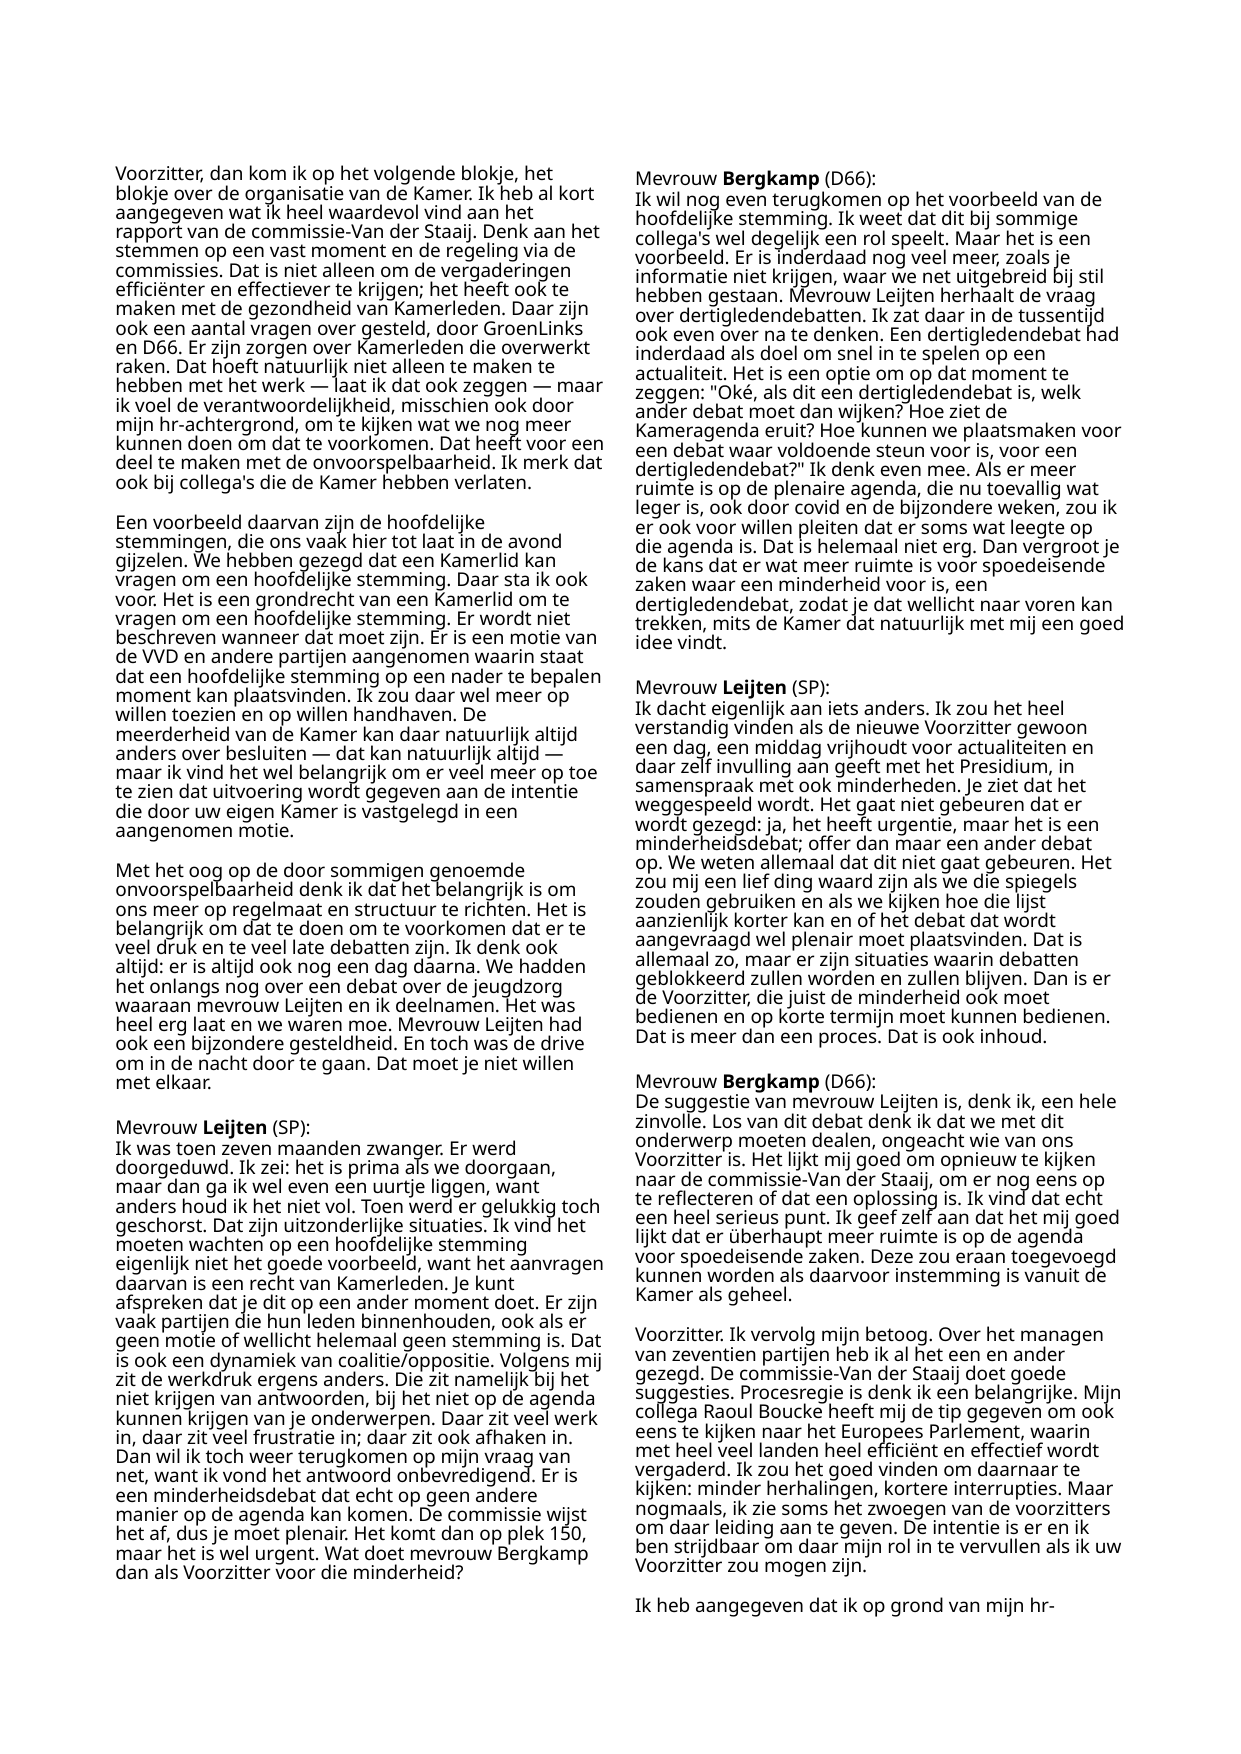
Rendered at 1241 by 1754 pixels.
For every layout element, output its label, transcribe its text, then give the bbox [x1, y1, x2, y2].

text Mevrouw Bergkamp (D66): [635, 165, 1125, 191]
text Mevrouw Bergkamp (D66): [635, 1068, 1125, 1093]
text Met het oog op de door sommigen genoemde onvoorspelbaarheid denk ik dat het belangrijk is om ons meer op regelmaat en structuur te richten. Het is belangrijk om dat te doen om te voorkomen dat er te veel druk en te veel late debatten zijn. Ik denk ook altijd: er is altijd ook nog een dag daarna. We hadden het onlangs nog over een debat over de jeugdzorg waaraan mevrouw Leijten en ik deelnamen. Het was heel erg laat en we waren moe. Mevrouw Leijten had ook een bijzondere gesteldheid. En toch was de drive om in de nacht door te gaan. Dat moet je niet willen met elkaar. [115, 862, 605, 1093]
text Voorzitter. Ik vervolg mijn betoog. Over het managen van zeventien partijen heb ik al het een en ander gezegd. De commissie-Van der Staaij doet goede suggesties. Procesregie is denk ik een belangrijke. Mijn collega Raoul Boucke heeft mij de tip gegeven om ook eens te kijken naar het Europees Parlement, waarin met heel veel landen heel efficiënt en effectief wordt vergaderd. Ik zou het goed vinden om daarnaar te kijken: minder herhalingen, kortere interrupties. Maar nogmaals, ik zie soms het zwoegen van de voorzitters om daar leiding aan te geven. De intentie is er en ik ben strijdbaar om daar mijn rol in te vervullen als ik uw Voorzitter zou mogen zijn. [635, 1326, 1125, 1577]
text Mevrouw Leijten (SP): [635, 674, 1125, 700]
text Ik was toen zeven maanden zwanger. Er werd doorgeduwd. Ik zei: het is prima als we doorgaan, maar dan ga ik wel even een uurtje liggen, want anders houd ik het niet vol. Toen werd er gelukkig toch geschorst. Dat zijn uitzonderlijke situaties. Ik vind het moeten wachten op een hoofdelijke stemming eigenlijk niet het goede voorbeeld, want het aanvragen daarvan is een recht van Kamerleden. Je kunt afspreken dat je dit op een ander moment doet. Er zijn vaak partijen die hun leden binnenhouden, ook als er geen motie of wellicht helemaal geen stemming is. Dat is ook een dynamiek van coalitie/oppositie. Volgens mij zit de werkdruk ergens anders. Die zit namelijk bij het niet krijgen van antwoorden, bij het niet op de agenda kunnen krijgen van je onderwerpen. Daar zit veel werk in, daar zit veel frustratie in; daar zit ook afhaken in. Dan wil ik toch weer terugkomen op mijn vraag van net, want ik vond het antwoord onbevredigend. Er is een minderheidsdebat dat echt op geen andere manier op de agenda kan komen. De commissie wijst het af, dus je moet plenair. Het komt dan op plek 150, maar het is wel urgent. Wat doet mevrouw Bergkamp dan als Voorzitter voor die minderheid? [115, 1140, 605, 1583]
text Mevrouw Leijten (SP): [115, 1114, 605, 1140]
text Een voorbeeld daarvan zijn de hoofdelijke stemmingen, die ons vaak hier tot laat in de avond gijzelen. We hebben gezegd dat een Kamerlid kan vragen om een hoofdelijke stemming. Daar sta ik ook voor. Het is een grondrecht van een Kamerlid om te vragen om een hoofdelijke stemming. Er wordt niet beschreven wanneer dat moet zijn. Er is een motie van de VVD en andere partijen aangenomen waarin staat dat een hoofdelijke stemming op een nader te bepalen moment kan plaatsvinden. Ik zou daar wel meer op willen toezien en op willen handhaven. De meerderheid van de Kamer kan daar natuurlijk altijd anders over besluiten — dat kan natuurlijk altijd — maar ik vind het wel belangrijk om er veel meer op toe te zien dat uitvoering wordt gegeven aan de intentie die door uw eigen Kamer is vastgelegd in een aangenomen motie. [115, 514, 605, 841]
text Ik dacht eigenlijk aan iets anders. Ik zou het heel verstandig vinden als de nieuwe Voorzitter gewoon een dag, een middag vrijhoudt voor actualiteiten en daar zelf invulling aan geeft met het Presidium, in samenspraak met ook minderheden. Je ziet dat het weggespeeld wordt. Het gaat niet gebeuren dat er wordt gezegd: ja, het heeft urgentie, maar het is een minderheidsdebat; offer dan maar een ander debat op. We weten allemaal dat dit niet gaat gebeuren. Het zou mij een lief ding waard zijn als we die spiegels zouden gebruiken en als we kijken hoe die lijst aanzienlijk korter kan en of het debat dat wordt aangevraagd wel plenair moet plaatsvinden. Dat is allemaal zo, maar er zijn situaties waarin debatten geblokkeerd zullen worden en zullen blijven. Dan is er de Voorzitter, die juist de minderheid ook moet bedienen en op korte termijn moet kunnen bedienen. Dat is meer dan een proces. Dat is ook inhoud. [635, 700, 1125, 1047]
text Voorzitter, dan kom ik op het volgende blokje, het blokje over de organisatie van de Kamer. Ik heb al kort aangegeven wat ik heel waardevol vind aan het rapport van de commissie-Van der Staaij. Denk aan het stemmen op een vast moment en de regeling via de commissies. Dat is niet alleen om de vergaderingen efficiënter en effectiever te krijgen; het heeft ook te maken met de gezondheid van Kamerleden. Daar zijn ook een aantal vragen over gesteld, door GroenLinks en D66. Er zijn zorgen over Kamerleden die overwerkt raken. Dat hoeft natuurlijk niet alleen te maken te hebben met het werk — laat ik dat ook zeggen — maar ik voel de verantwoordelijkheid, misschien ook door mijn hr-achtergrond, om te kijken wat we nog meer kunnen doen om dat te voorkomen. Dat heeft voor een deel te maken met de onvoorspelbaarheid. Ik merk dat ook bij collega's die de Kamer hebben verlaten. [115, 165, 605, 493]
text Ik wil nog even terugkomen op het voorbeeld van de hoofdelijke stemming. Ik weet dat dit bij sommige collega's wel degelijk een rol speelt. Maar het is een voorbeeld. Er is inderdaad nog veel meer, zoals je informatie niet krijgen, waar we net uitgebreid bij stil hebben gestaan. Mevrouw Leijten herhaalt de vraag over dertigledendebatten. Ik zat daar in de tussentijd ook even over na te denken. Een dertigledendebat had inderdaad als doel om snel in te spelen op een actualiteit. Het is een optie om op dat moment te zeggen: "Oké, als dit een dertigledendebat is, welk ander debat moet dan wijken? Hoe ziet de Kameragenda eruit? Hoe kunnen we plaatsmaken voor een debat waar voldoende steun voor is, voor een dertigledendebat?" Ik denk even mee. Als er meer ruimte is op de plenaire agenda, die nu toevallig wat leger is, ook door covid en de bijzondere weken, zou ik er ook voor willen pleiten dat er soms wat leegte op die agenda is. Dat is helemaal niet erg. Dan vergroot je de kans dat er wat meer ruimte is voor spoedeisende zaken waar een minderheid voor is, een dertigledendebat, zodat je dat wellicht naar voren kan trekken, mits de Kamer dat natuurlijk met mij een goed idee vindt. [635, 191, 1125, 653]
text Ik heb aangegeven dat ik op grond van mijn hr- [635, 1597, 1125, 1617]
text De suggestie van mevrouw Leijten is, denk ik, een hele zinvolle. Los van dit debat denk ik dat we met dit onderwerp moeten dealen, ongeacht wie van ons Voorzitter is. Het lijkt mij goed om opnieuw te kijken naar de commissie-Van der Staaij, om er nog eens op te reflecteren of dat een oplossing is. Ik vind dat echt een heel serieus punt. Ik geef zelf aan dat het mij goed lijkt dat er überhaupt meer ruimte is op de agenda voor spoedeisende zaken. Deze zou eraan toegevoegd kunnen worden als daarvoor instemming is vanuit de Kamer als geheel. [635, 1093, 1125, 1306]
